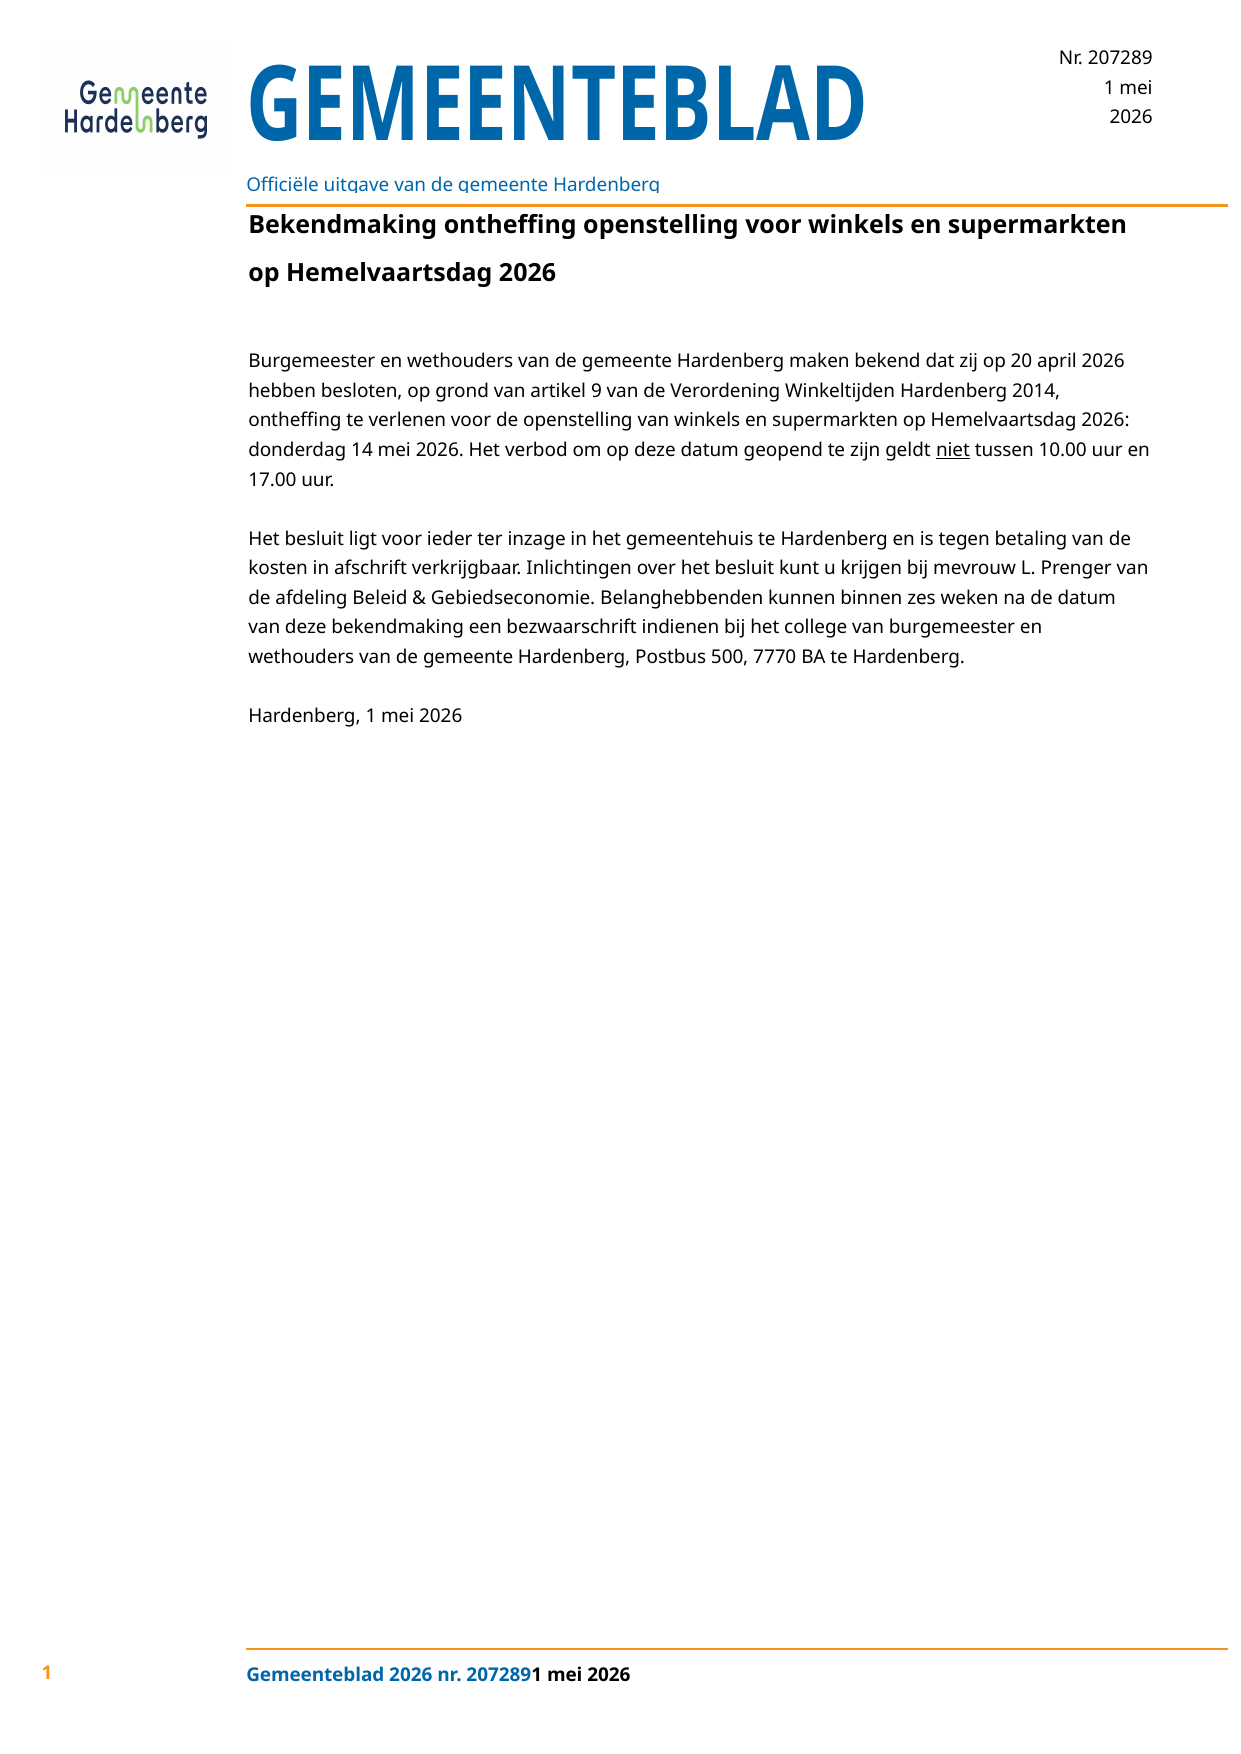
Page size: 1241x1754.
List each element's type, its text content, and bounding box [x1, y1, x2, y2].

text Bekendmaking ontheffing openstelling voor winkels en supermarkten op Hemelvaartsdag 2026 [248, 207, 1152, 288]
picture [41, 47, 231, 172]
text Burgemeester en wethouders van de gemeente Hardenberg maken bekend dat zij op 20 april 2026 hebben besloten, op grond van artikel 9 van de Verordening Winkeltijden Hardenberg 2014, ontheffing te verlenen voor de openstelling van winkels en supermarkten op Hemelvaartsdag 2026: donderdag 14 mei 2026. Het verbod om op deze datum geopend te zijn geldt niet tussen 10.00 uur en 17.00 uur. [248, 347, 1152, 492]
text Het besluit ligt voor ieder ter inzage in het gemeentehuis te Hardenberg en is tegen betaling van de kosten in afschrift verkrijgbaar. Inlichtingen over het besluit kunt u krijgen bij mevrouw L. Prenger van de afdeling Beleid & Gebiedseconomie. Belanghebbenden kunnen binnen zes weken na de datum van deze bekendmaking een bezwaarschrift indienen bij het college van burgemeester en wethouders van de gemeente Hardenberg, Postbus 500, 7770 BA te Hardenberg. [248, 525, 1152, 669]
text Hardenberg, 1 mei 2026 [248, 702, 1152, 728]
